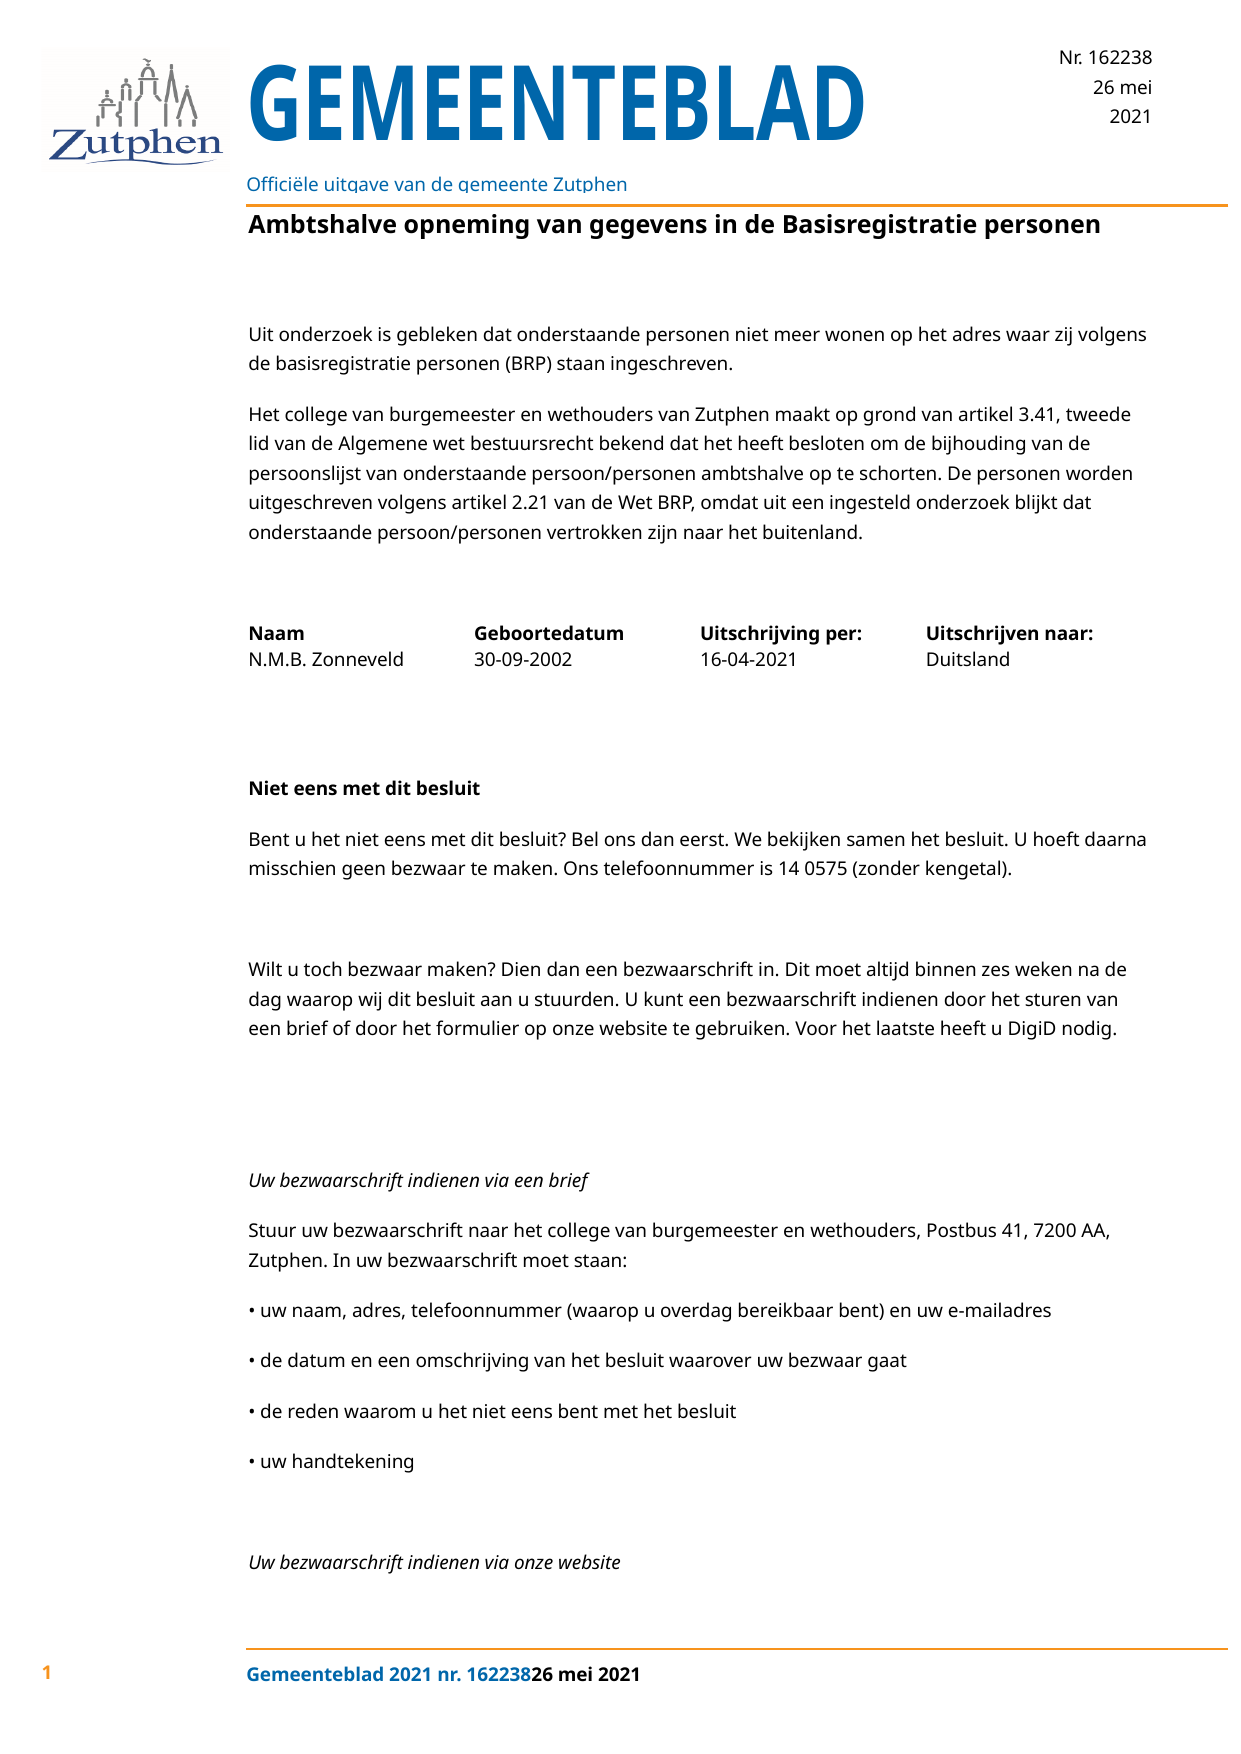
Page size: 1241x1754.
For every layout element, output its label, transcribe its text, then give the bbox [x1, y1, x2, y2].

text Niet eens met dit besluit [248, 776, 1152, 801]
text • uw handtekening [248, 1448, 1152, 1474]
text • de reden waarom u het niet eens bent met het besluit [248, 1398, 1152, 1424]
text Uw bezwaarschrift indienen via een brief [248, 1167, 1152, 1192]
table_header Uitschrijving per: [700, 620, 926, 646]
text • de datum en een omschrijving van het besluit waarover uw bezwaar gaat [248, 1348, 1152, 1373]
picture [41, 47, 231, 172]
table_header Geboortedatum [474, 620, 700, 646]
table_cell 16-04-2021 [700, 646, 926, 671]
text • uw naam, adres, telefoonnummer (waarop u overdag bereikbaar bent) en uw e-mailadres [248, 1297, 1152, 1323]
text Uw bezwaarschrift indienen via onze website [248, 1549, 1152, 1575]
table_header Naam [248, 620, 474, 646]
text Ambtshalve opneming van gegevens in de Basisregistratie personen [248, 207, 1152, 241]
table_cell N.M.B. Zonneveld [248, 646, 474, 671]
text Bent u het niet eens met dit besluit? Bel ons dan eerst. We bekijken samen het besluit. U hoeft daarna misschien geen bezwaar te maken. Ons telefoonnummer is 14 0575 (zonder kengetal). [248, 826, 1152, 881]
text Wilt u toch bezwaar maken? Dien dan een bezwaarschrift in. Dit moet altijd binnen zes weken na de dag waarop wij dit besluit aan u stuurden. U kunt een bezwaarschrift indienen door het sturen van een brief of door het formulier op onze website te gebruiken. Voor het laatste heeft u DigiD nodig. [248, 956, 1152, 1041]
table_cell 30-09-2002 [474, 646, 700, 671]
text Stuur uw bezwaarschrift naar het college van burgemeester en wethouders, Postbus 41, 7200 AA, Zutphen. In uw bezwaarschrift moet staan: [248, 1217, 1152, 1272]
text Het college van burgemeester en wethouders van Zutphen maakt op grond van artikel 3.41, tweede lid van de Algemene wet bestuursrecht bekend dat het heeft besloten om de bijhouding van de persoonslijst van onderstaande persoon/personen ambtshalve op te schorten. De personen worden uitgeschreven volgens artikel 2.21 van de Wet BRP, omdat uit een ingesteld onderzoek blijkt dat onderstaande persoon/personen vertrokken zijn naar het buitenland. [248, 401, 1152, 545]
table_header Uitschrijven naar: [926, 620, 1152, 646]
table_cell Duitsland [926, 646, 1152, 671]
text Uit onderzoek is gebleken dat onderstaande personen niet meer wonen op het adres waar zij volgens de basisregistratie personen (BRP) staan ingeschreven. [248, 321, 1152, 376]
